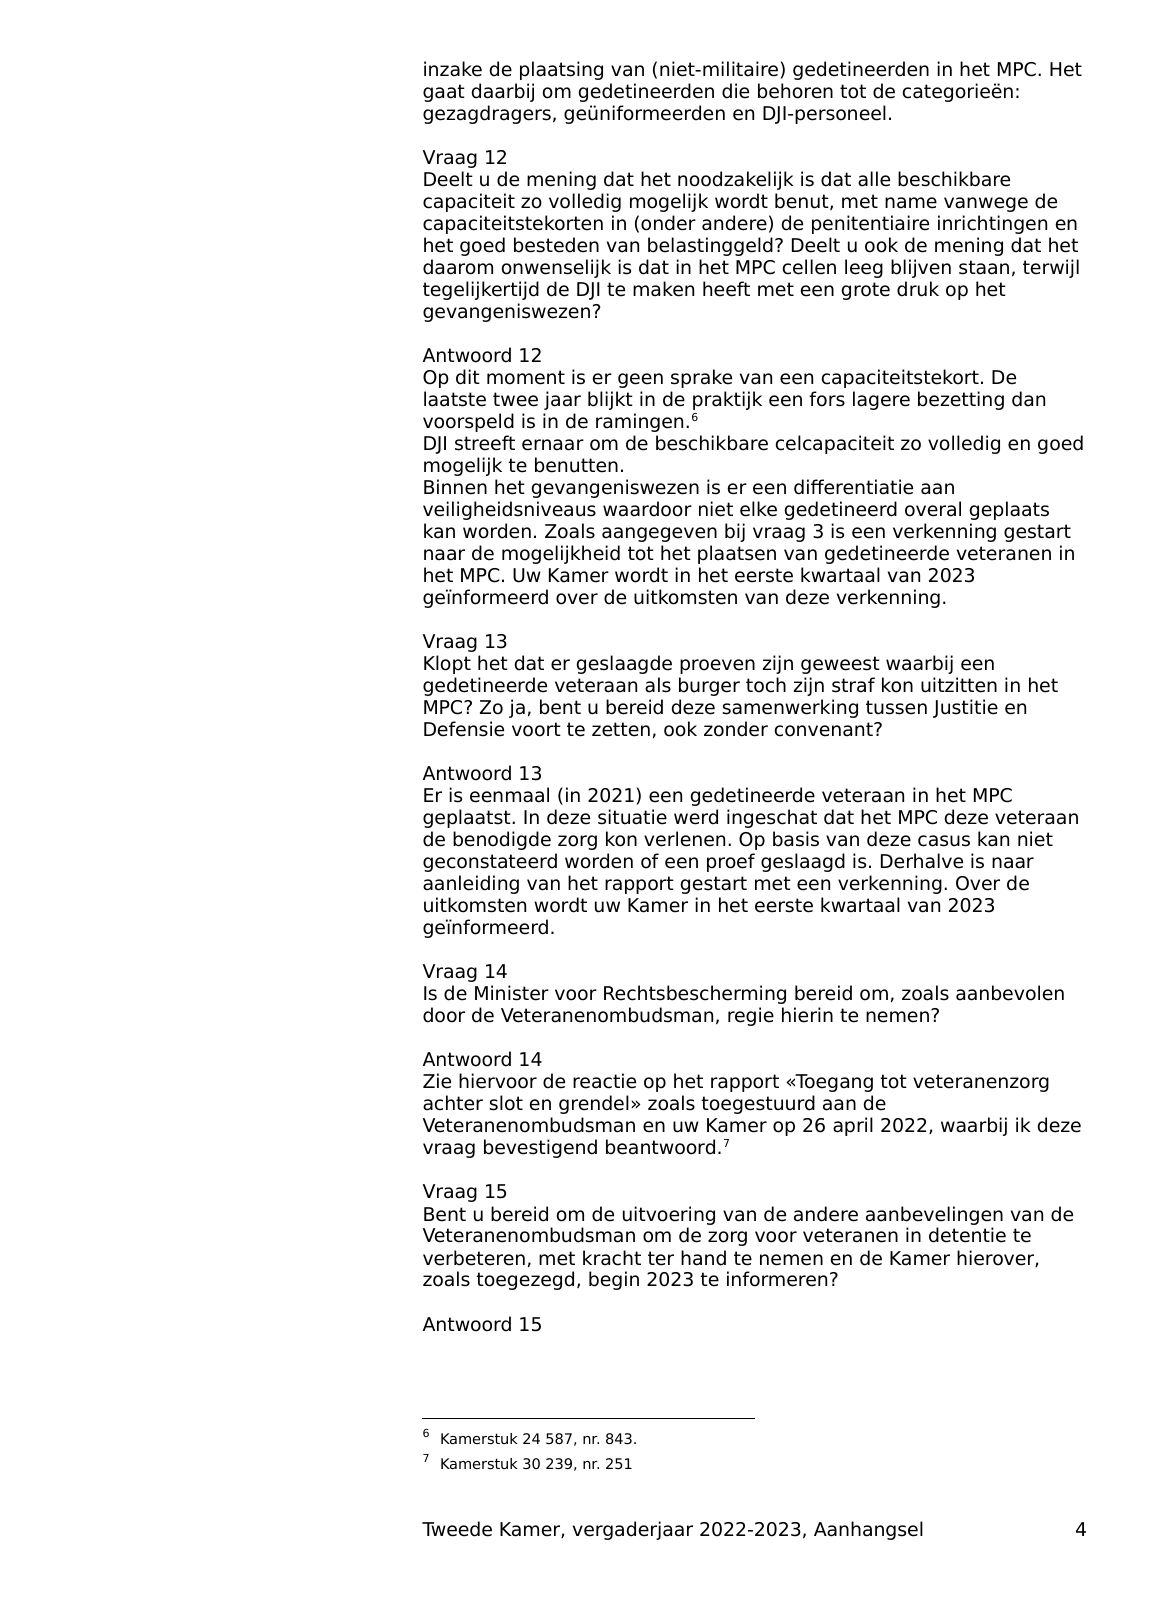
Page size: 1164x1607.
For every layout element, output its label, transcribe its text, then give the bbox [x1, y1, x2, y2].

text DJI streeft ernaar om de beschikbare celcapaciteit zo volledig en goed mogelijk te benutten. [422, 433, 1087, 477]
text Bent u bereid om de uitvoering van de andere aanbevelingen van de Veteranenombudsman om de zorg voor veteranen in detentie te verbeteren, met kracht ter hand te nemen en de Kamer hierover, zoals toegezegd, begin 2023 te informeren? [422, 1203, 1087, 1291]
text Is de Minister voor Rechtsbescherming bereid om, zoals aanbevolen door de Veteranenombudsman, regie hierin te nemen? [422, 983, 1087, 1027]
text Kamerstuk 30 239, nr. 251 [422, 1452, 1087, 1474]
text inzake de plaatsing van (niet-militaire) gedetineerden in het MPC. Het gaat daarbij om gedetineerden die behoren tot de categorieën: gezagdragers, geüniformeerden en DJI-personeel. [422, 59, 1087, 125]
text Antwoord 14 [422, 1049, 1087, 1071]
text Vraag 14 [422, 961, 1087, 983]
text Kamerstuk 24 587, nr. 843. [422, 1427, 1087, 1449]
text Binnen het gevangeniswezen is er een differentiatie aan veiligheidsniveaus waardoor niet elke gedetineerd overal geplaats kan worden. Zoals aangegeven bij vraag 3 is een verkenning gestart naar de mogelijkheid tot het plaatsen van gedetineerde veteranen in het MPC. Uw Kamer wordt in het eerste kwartaal van 2023 geïnformeerd over de uitkomsten van deze verkenning. [422, 477, 1087, 609]
text Antwoord 12 [422, 345, 1087, 367]
text Vraag 13 [422, 631, 1087, 653]
text Deelt u de mening dat het noodzakelijk is dat alle beschikbare capaciteit zo volledig mogelijk wordt benut, met name vanwege de capaciteitstekorten in (onder andere) de penitentiaire inrichtingen en het goed besteden van belastinggeld? Deelt u ook de mening dat het daarom onwenselijk is dat in het MPC cellen leeg blijven staan, terwijl tegelijkertijd de DJI te maken heeft met een grote druk op het gevangeniswezen? [422, 169, 1087, 323]
text Vraag 15 [422, 1181, 1087, 1203]
text Zie hiervoor de reactie op het rapport «Toegang tot veteranenzorg achter slot en grendel» zoals toegestuurd aan de Veteranenombudsman en uw Kamer op 26 april 2022, waarbij ik deze vraag bevestigend beantwoord. [422, 1071, 1087, 1159]
text Klopt het dat er geslaagde proeven zijn geweest waarbij een gedetineerde veteraan als burger toch zijn straf kon uitzitten in het MPC? Zo ja, bent u bereid deze samenwerking tussen Justitie en Defensie voort te zetten, ook zonder convenant? [422, 653, 1087, 741]
text Op dit moment is er geen sprake van een capaciteitstekort. De laatste twee jaar blijkt in de praktijk een fors lagere bezetting dan voorspeld is in de ramingen. [422, 367, 1087, 433]
text Antwoord 15 [422, 1313, 1087, 1336]
text Er is eenmaal (in 2021) een gedetineerde veteraan in het MPC geplaatst. In deze situatie werd ingeschat dat het MPC deze veteraan de benodigde zorg kon verlenen. Op basis van deze casus kan niet geconstateerd worden of een proef geslaagd is. Derhalve is naar aanleiding van het rapport gestart met een verkenning. Over de uitkomsten wordt uw Kamer in het eerste kwartaal van 2023 geïnformeerd. [422, 785, 1087, 939]
text Antwoord 13 [422, 763, 1087, 785]
text Vraag 12 [422, 147, 1087, 169]
